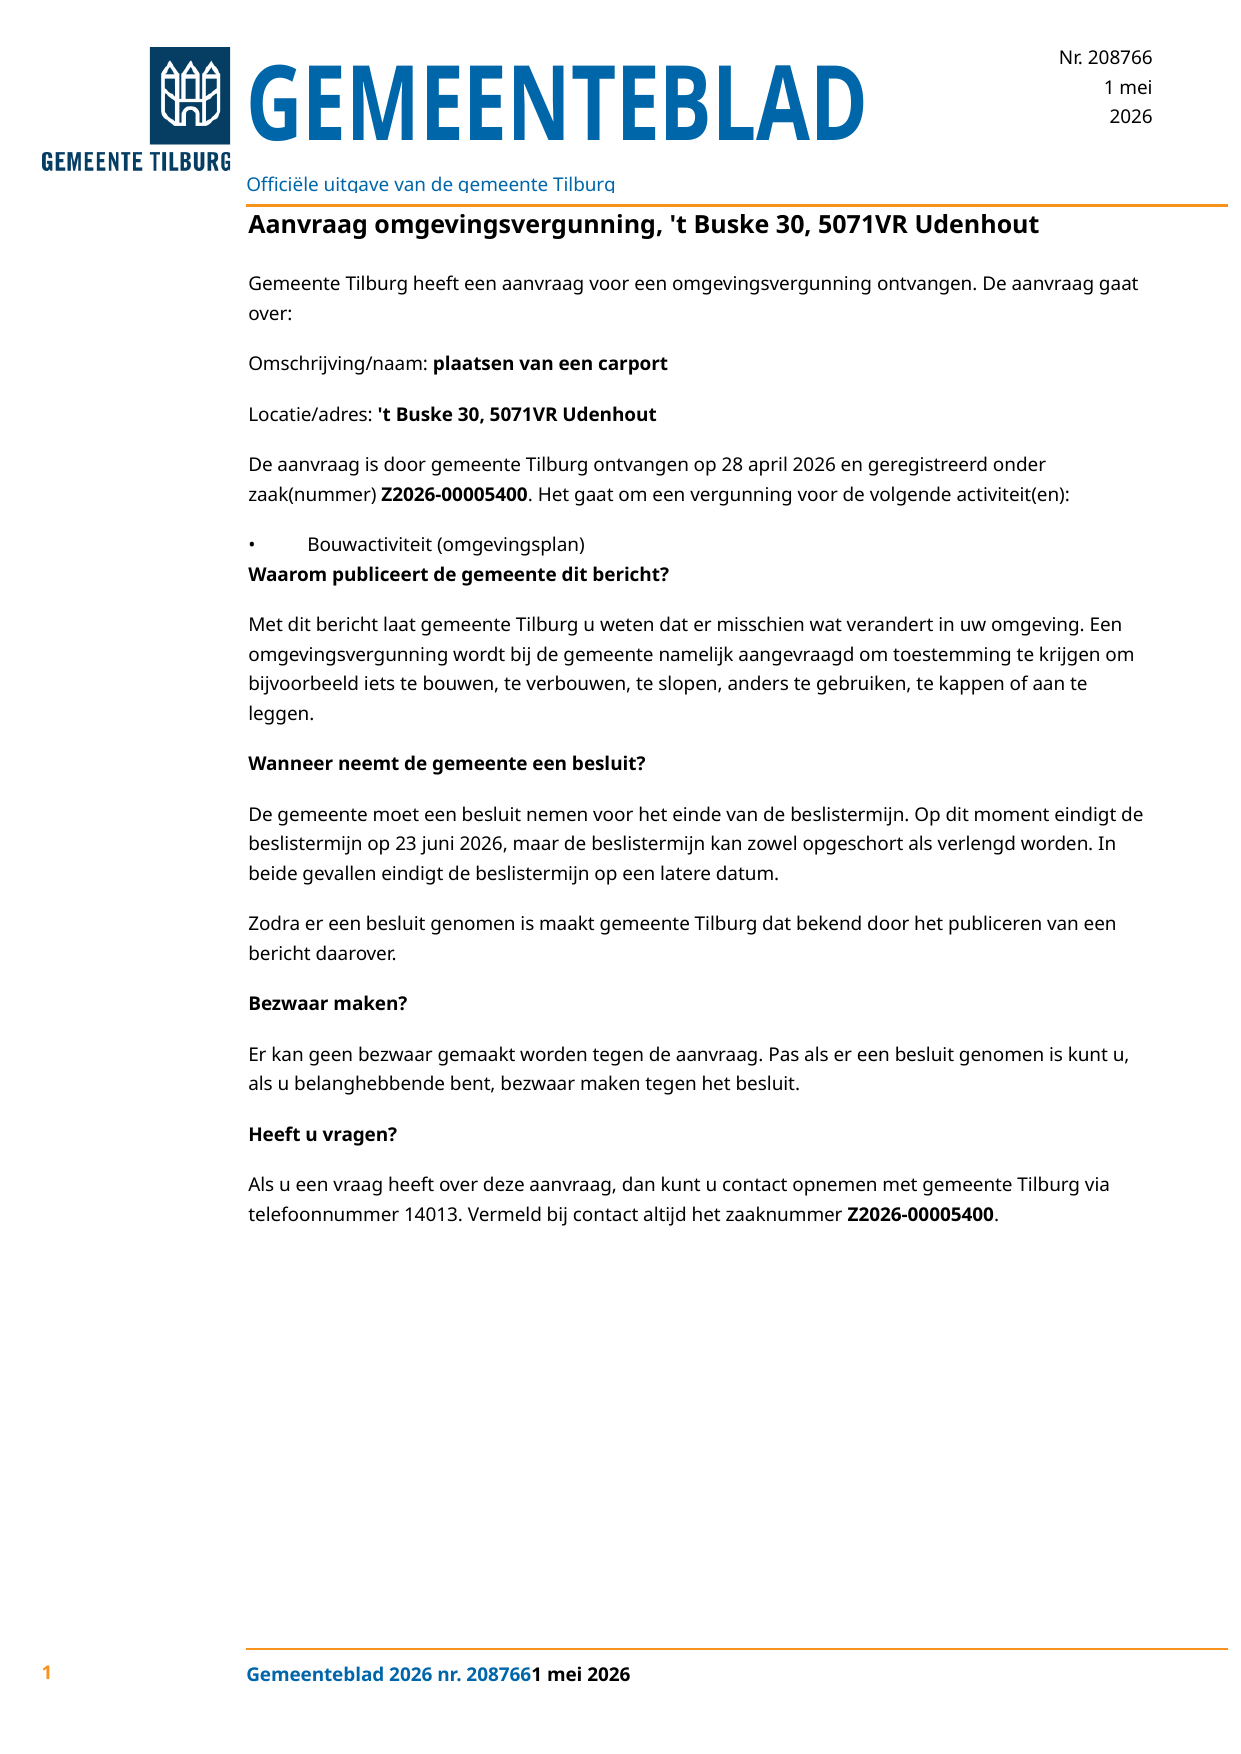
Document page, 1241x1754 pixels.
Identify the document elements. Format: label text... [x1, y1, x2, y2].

text Omschrijving/naam: plaatsen van een carport [248, 350, 1152, 376]
picture [41, 47, 231, 172]
text De gemeente moet een besluit nemen voor het einde van de beslistermijn. Op dit moment eindigt de beslistermijn op 23 juni 2026, maar de beslistermijn kan zowel opgeschort als verlengd worden. In beide gevallen eindigt de beslistermijn op een latere datum. [248, 801, 1152, 886]
text Gemeente Tilburg heeft een aanvraag voor een omgevingsvergunning ontvangen. De aanvraag gaat over: [248, 270, 1152, 326]
text Met dit bericht laat gemeente Tilburg u weten dat er misschien wat verandert in uw omgeving. Een omgevingsvergunning wordt bij de gemeente namelijk aangevraagd om toestemming te krijgen om bijvoorbeeld iets te bouwen, te verbouwen, te slopen, anders te gebruiken, te kappen of aan te leggen. [248, 611, 1152, 726]
text Aanvraag omgevingsvergunning, 't Buske 30, 5071VR Udenhout [248, 207, 1152, 241]
text Locatie/adres: 't Buske 30, 5071VR Udenhout [248, 401, 1152, 426]
text Waarom publiceert de gemeente dit bericht? [248, 561, 1152, 586]
text Wanneer neemt de gemeente een besluit? [248, 750, 1152, 776]
text Heeft u vragen? [248, 1121, 1152, 1146]
list Bouwactiviteit (omgevingsplan) [248, 531, 1152, 557]
text De aanvraag is door gemeente Tilburg ontvangen op 28 april 2026 en geregistreerd onder zaak(nummer) Z2026-00005400. Het gaat om een vergunning voor de volgende activiteit(en): [248, 451, 1152, 506]
text Bezwaar maken? [248, 990, 1152, 1016]
text Zodra er een besluit genomen is maakt gemeente Tilburg dat bekend door het publiceren van een bericht daarover. [248, 910, 1152, 966]
text Als u een vraag heeft over deze aanvraag, dan kunt u contact opnemen met gemeente Tilburg via telefoonnummer 14013. Vermeld bij contact altijd het zaaknummer Z2026-00005400. [248, 1171, 1152, 1226]
text Er kan geen bezwaar gemaakt worden tegen de aanvraag. Pas als er een besluit genomen is kunt u, als u belanghebbende bent, bezwaar maken tegen het besluit. [248, 1041, 1152, 1096]
